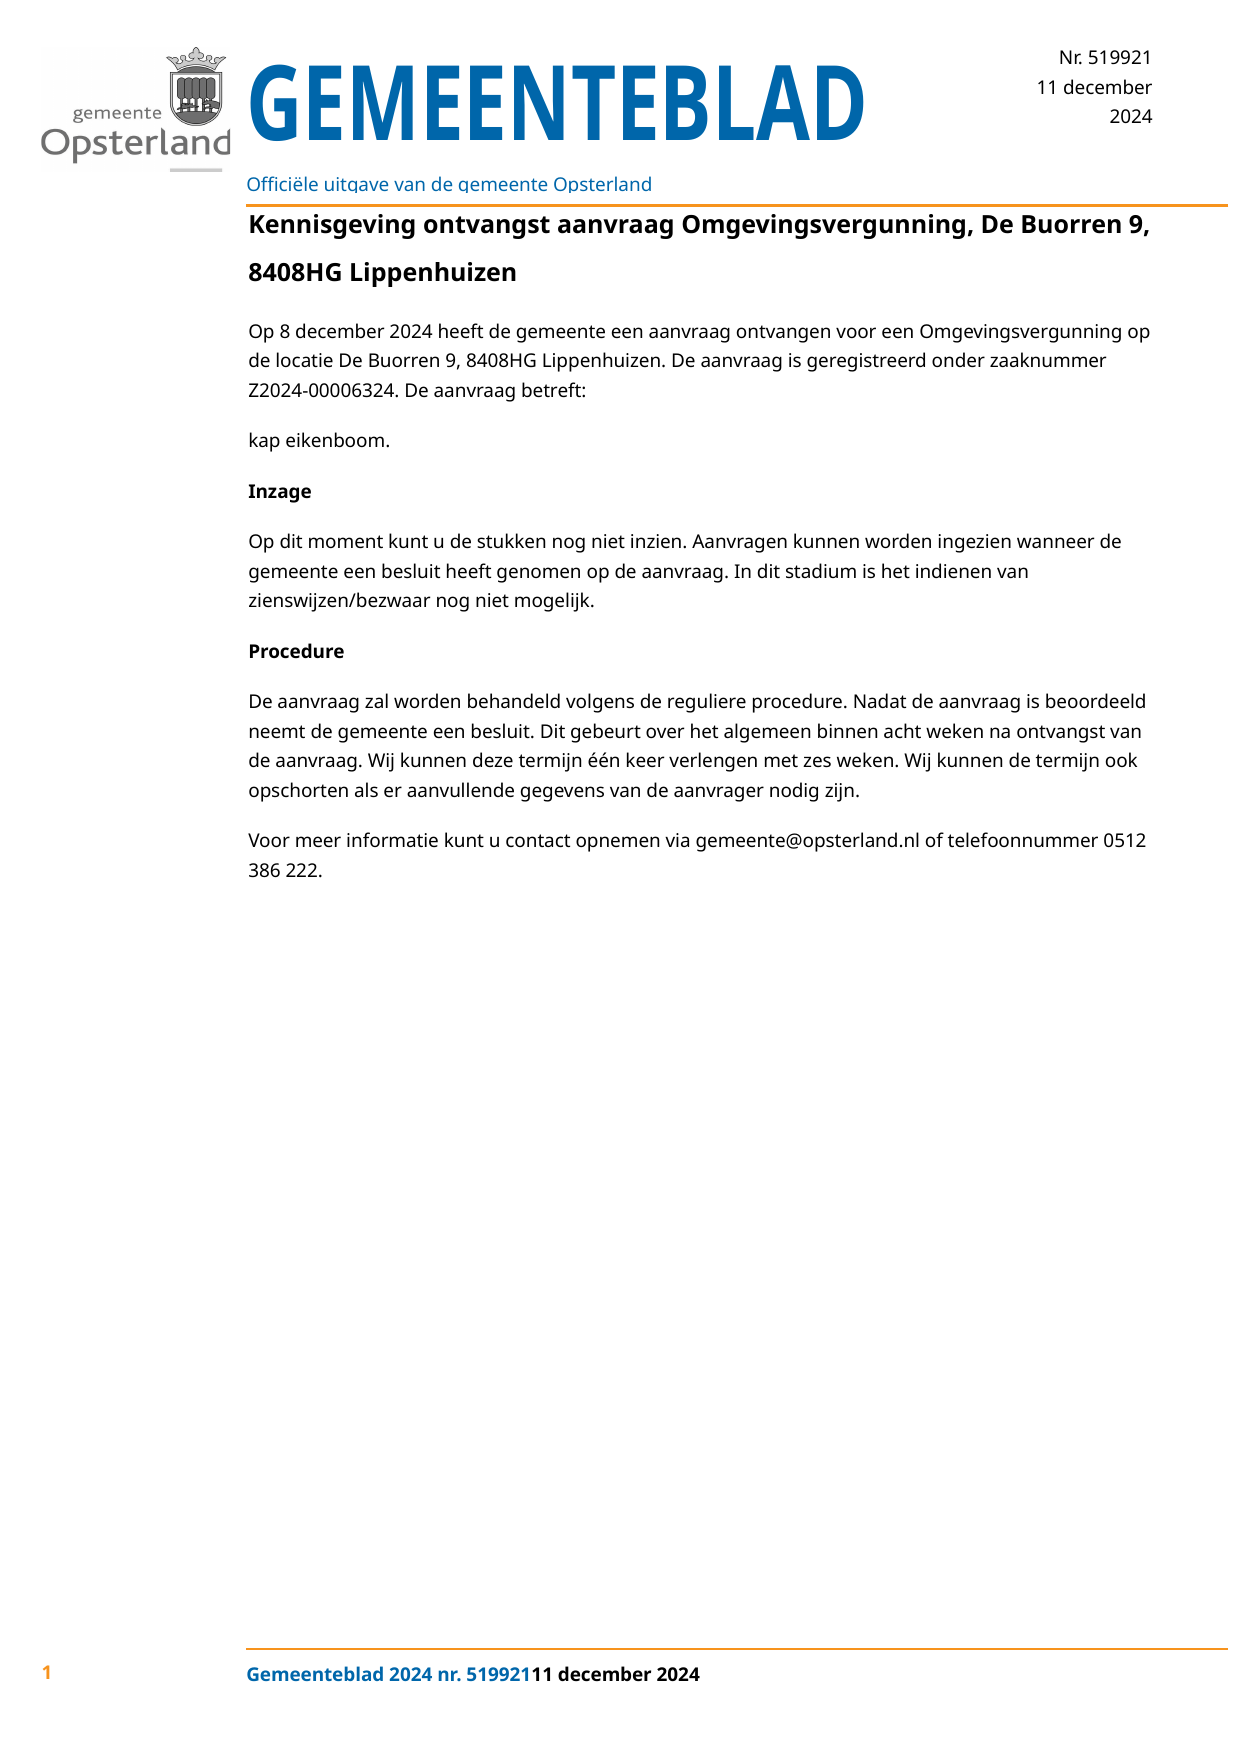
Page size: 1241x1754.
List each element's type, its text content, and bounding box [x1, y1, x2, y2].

text kap eikenboom. [248, 427, 1152, 453]
text Op dit moment kunt u de stukken nog niet inzien. Aanvragen kunnen worden ingezien wanneer de gemeente een besluit heeft genomen op de aanvraag. In dit stadium is het indienen van zienswijzen/bezwaar nog niet mogelijk. [248, 528, 1152, 613]
text De aanvraag zal worden behandeld volgens de reguliere procedure. Nadat de aanvraag is beoordeeld neemt de gemeente een besluit. Dit gebeurt over het algemeen binnen acht weken na ontvangst van de aanvraag. Wij kunnen deze termijn één keer verlengen met zes weken. Wij kunnen de termijn ook opschorten als er aanvullende gegevens van de aanvrager nodig zijn. [248, 688, 1152, 803]
picture [41, 47, 231, 172]
text Kennisgeving ontvangst aanvraag Omgevingsvergunning, De Buorren 9, 8408HG Lippenhuizen [248, 207, 1152, 288]
text Voor meer informatie kunt u contact opnemen via gemeente@opsterland.nl of telefoonnummer 0512 386 222. [248, 827, 1152, 883]
text Op 8 december 2024 heeft de gemeente een aanvraag ontvangen voor een Omgevingsvergunning op de locatie De Buorren 9, 8408HG Lippenhuizen. De aanvraag is geregistreerd onder zaaknummer Z2024-00006324. De aanvraag betreft: [248, 318, 1152, 403]
text Inzage [248, 478, 1152, 504]
text Procedure [248, 638, 1152, 664]
